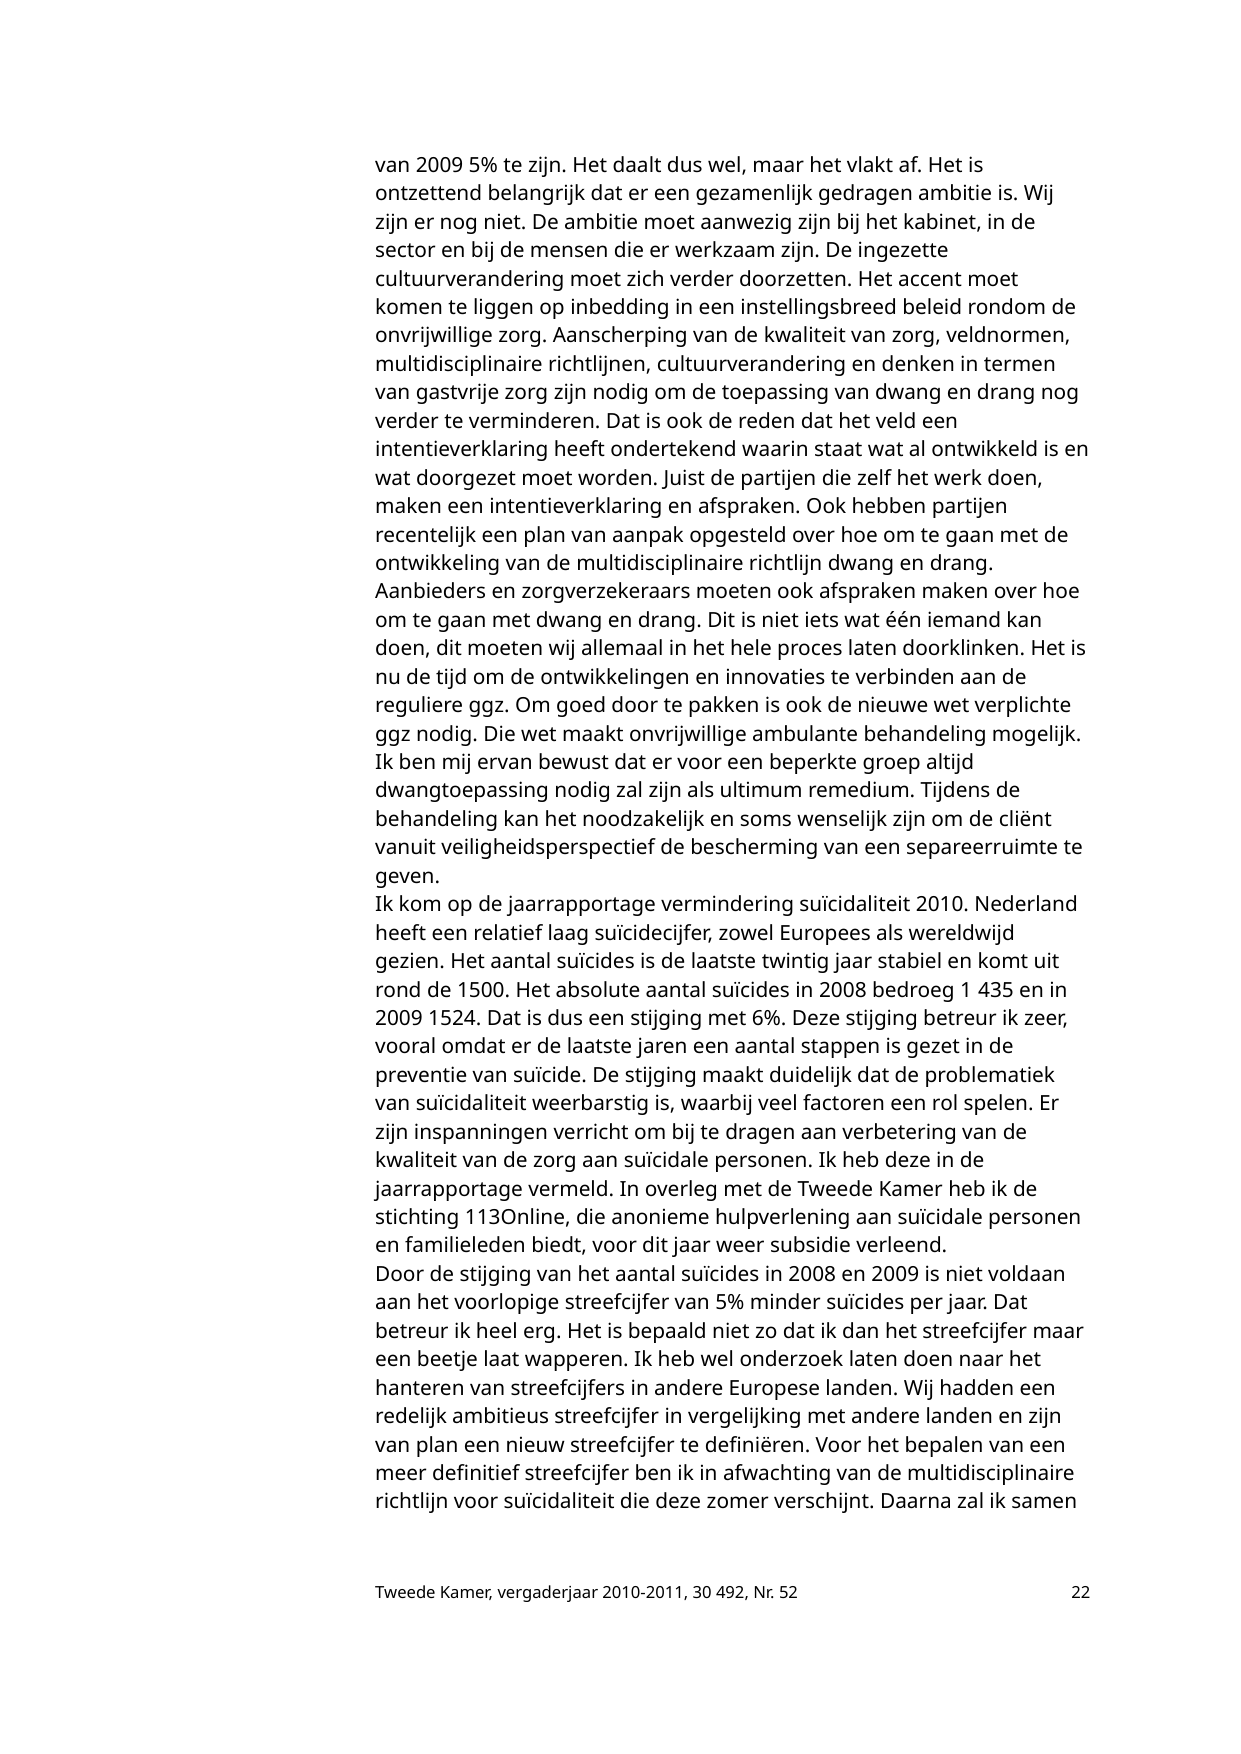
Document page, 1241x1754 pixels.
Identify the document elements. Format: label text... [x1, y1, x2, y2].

text Aanbieders en zorgverzekeraars moeten ook afspraken maken over hoe om te gaan met dwang en drang. Dit is niet iets wat één iemand kan doen, dit moeten wij allemaal in het hele proces laten doorklinken. Het is nu de tijd om de ontwikkelingen en innovaties te verbinden aan de reguliere ggz. Om goed door te pakken is ook de nieuwe wet verplichte ggz nodig. Die wet maakt onvrijwillige ambulante behandeling mogelijk. Ik ben mij ervan bewust dat er voor een beperkte groep altijd dwangtoepassing nodig zal zijn als ultimum remedium. Tijdens de behandeling kan het noodzakelijk en soms wenselijk zijn om de cliënt vanuit veiligheidsperspectief de bescherming van een separeerruimte te geven. [375, 577, 1090, 889]
text Ik kom op de jaarrapportage vermindering suïcidaliteit 2010. Nederland heeft een relatief laag suïcidecijfer, zowel Europees als wereldwijd gezien. Het aantal suïcides is de laatste twintig jaar stabiel en komt uit rond de 1500. Het absolute aantal suïcides in 2008 bedroeg 1 435 en in 2009 1524. Dat is dus een stijging met 6%. Deze stijging betreur ik zeer, vooral omdat er de laatste jaren een aantal stappen is gezet in de preventie van suïcide. De stijging maakt duidelijk dat de problematiek van suïcidaliteit weerbarstig is, waarbij veel factoren een rol spelen. Er zijn inspanningen verricht om bij te dragen aan verbetering van de kwaliteit van de zorg aan suïcidale personen. Ik heb deze in de jaarrapportage vermeld. In overleg met de Tweede Kamer heb ik de stichting 113Online, die anonieme hulpverlening aan suïcidale personen en familieleden biedt, voor dit jaar weer subsidie verleend. [375, 889, 1090, 1259]
text Door de stijging van het aantal suïcides in 2008 en 2009 is niet voldaan aan het voorlopige streefcijfer van 5% minder suïcides per jaar. Dat betreur ik heel erg. Het is bepaald niet zo dat ik dan het streefcijfer maar een beetje laat wapperen. Ik heb wel onderzoek laten doen naar het hanteren van streefcijfers in andere Europese landen. Wij hadden een redelijk ambitieus streefcijfer in vergelijking met andere landen en zijn van plan een nieuw streefcijfer te definiëren. Voor het bepalen van een meer definitief streefcijfer ben ik in afwachting van de multidisciplinaire richtlijn voor suïcidaliteit die deze zomer verschijnt. Daarna zal ik samen [375, 1259, 1090, 1515]
text van 2009 5% te zijn. Het daalt dus wel, maar het vlakt af. Het is ontzettend belangrijk dat er een gezamenlijk gedragen ambitie is. Wij zijn er nog niet. De ambitie moet aanwezig zijn bij het kabinet, in de sector en bij de mensen die er werkzaam zijn. De ingezette cultuurverandering moet zich verder doorzetten. Het accent moet komen te liggen op inbedding in een instellingsbreed beleid rondom de onvrijwillige zorg. Aanscherping van de kwaliteit van zorg, veldnormen, multidisciplinaire richtlijnen, cultuurverandering en denken in termen van gastvrije zorg zijn nodig om de toepassing van dwang en drang nog verder te verminderen. Dat is ook de reden dat het veld een intentieverklaring heeft ondertekend waarin staat wat al ontwikkeld is en wat doorgezet moet worden. Juist de partijen die zelf het werk doen, maken een intentieverklaring en afspraken. Ook hebben partijen recentelijk een plan van aanpak opgesteld over hoe om te gaan met de ontwikkeling van de multidisciplinaire richtlijn dwang en drang. [375, 150, 1090, 577]
